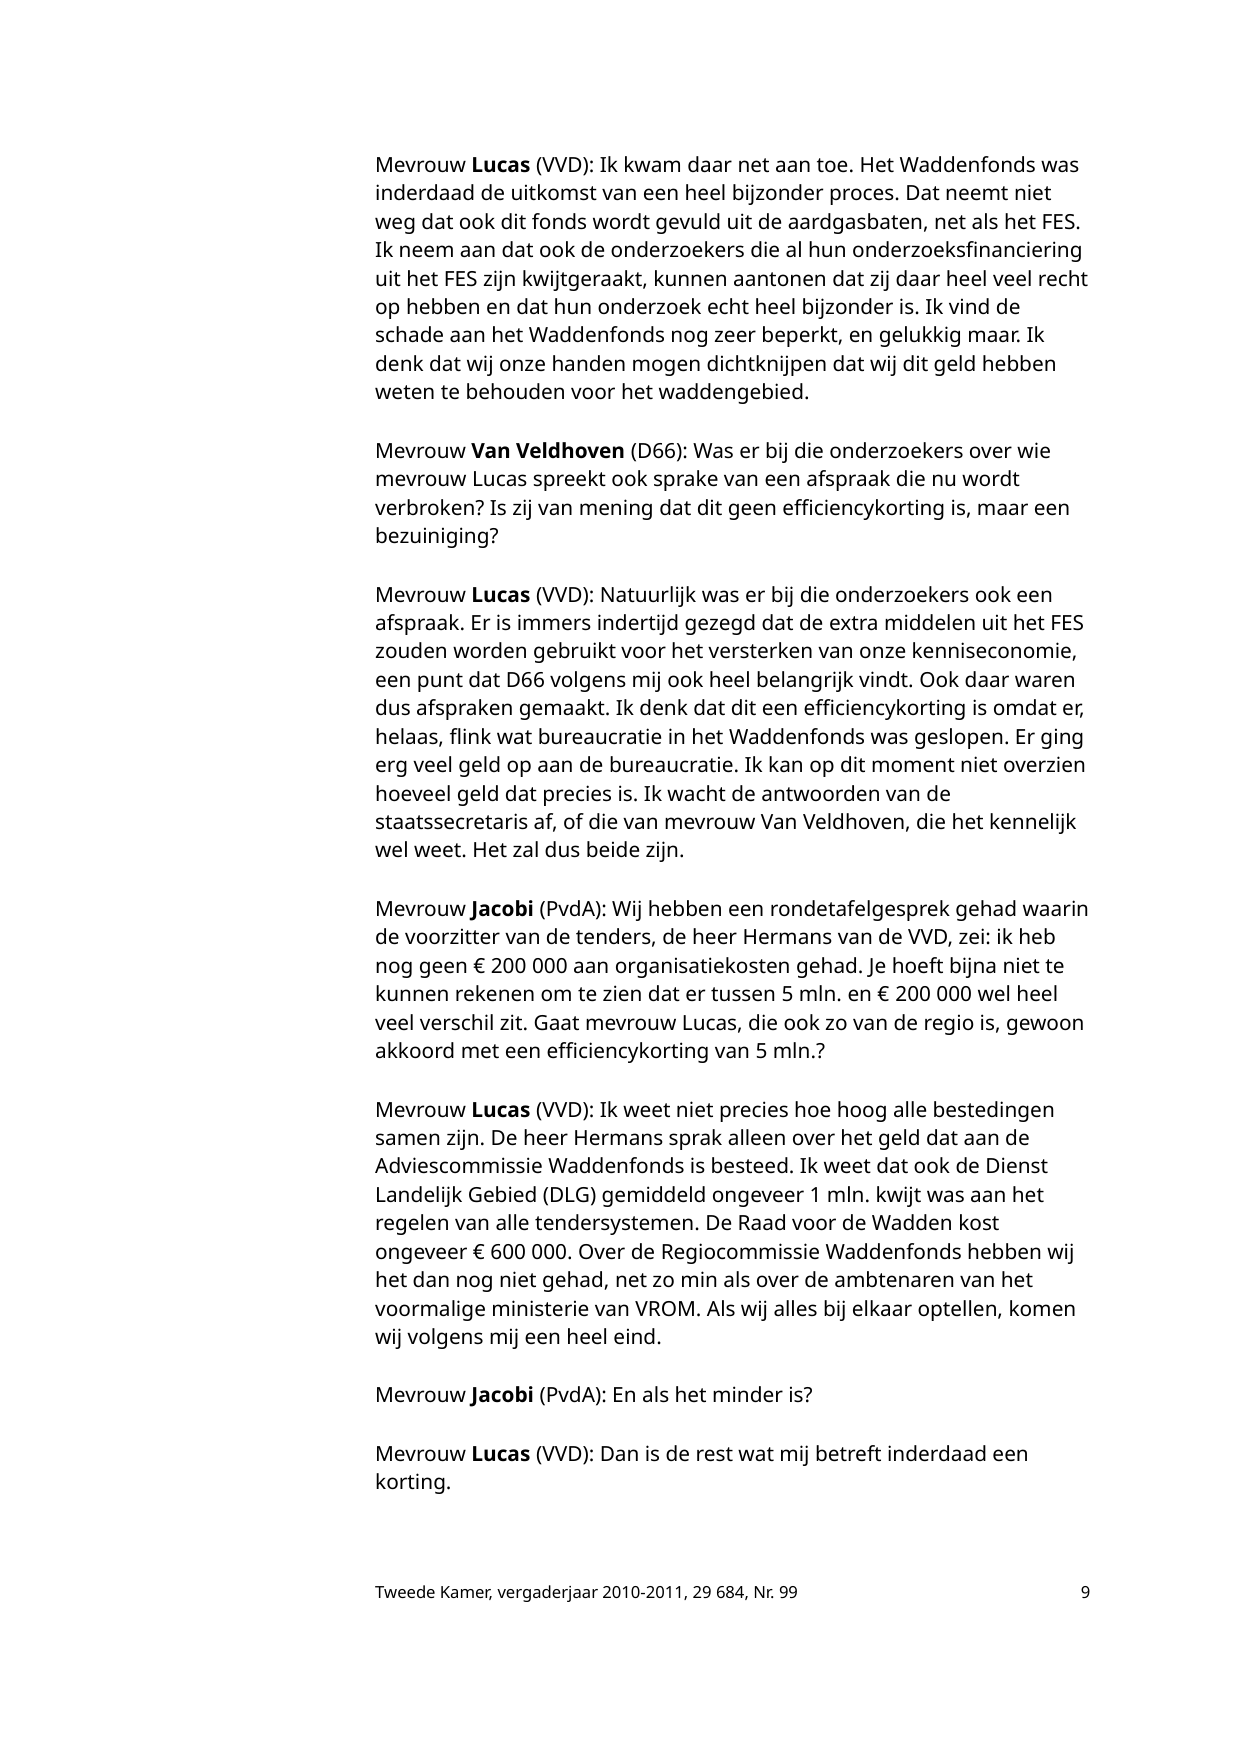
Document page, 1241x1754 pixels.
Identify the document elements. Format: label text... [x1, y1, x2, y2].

text Mevrouw Jacobi (PvdA): En als het minder is? [375, 1381, 1090, 1409]
text Mevrouw Lucas (VVD): Dan is de rest wat mij betreft inderdaad een korting. [375, 1439, 1090, 1496]
text Mevrouw Jacobi (PvdA): Wij hebben een rondetafelgesprek gehad waarin de voorzitter van de tenders, de heer Hermans van de VVD, zei: ik heb nog geen € 200 000 aan organisatiekosten gehad. Je hoeft bijna niet te kunnen rekenen om te zien dat er tussen 5 mln. en € 200 000 wel heel veel verschil zit. Gaat mevrouw Lucas, die ook zo van de regio is, gewoon akkoord met een efficiencykorting van 5 mln.? [375, 894, 1090, 1065]
text Mevrouw Lucas (VVD): Natuurlijk was er bij die onderzoekers ook een afspraak. Er is immers indertijd gezegd dat de extra middelen uit het FES zouden worden gebruikt voor het versterken van onze kenniseconomie, een punt dat D66 volgens mij ook heel belangrijk vindt. Ook daar waren dus afspraken gemaakt. Ik denk dat dit een efficiencykorting is omdat er, helaas, flink wat bureaucratie in het Waddenfonds was geslopen. Er ging erg veel geld op aan de bureaucratie. Ik kan op dit moment niet overzien hoeveel geld dat precies is. Ik wacht de antwoorden van de staatssecretaris af, of die van mevrouw Van Veldhoven, die het kennelijk wel weet. Het zal dus beide zijn. [375, 580, 1090, 864]
text Mevrouw Lucas (VVD): Ik kwam daar net aan toe. Het Waddenfonds was inderdaad de uitkomst van een heel bijzonder proces. Dat neemt niet weg dat ook dit fonds wordt gevuld uit de aardgasbaten, net als het FES. Ik neem aan dat ook de onderzoekers die al hun onderzoeksfinanciering uit het FES zijn kwijtgeraakt, kunnen aantonen dat zij daar heel veel recht op hebben en dat hun onderzoek echt heel bijzonder is. Ik vind de schade aan het Waddenfonds nog zeer beperkt, en gelukkig maar. Ik denk dat wij onze handen mogen dichtknijpen dat wij dit geld hebben weten te behouden voor het waddengebied. [375, 150, 1090, 406]
text Mevrouw Lucas (VVD): Ik weet niet precies hoe hoog alle bestedingen samen zijn. De heer Hermans sprak alleen over het geld dat aan de Adviescommissie Waddenfonds is besteed. Ik weet dat ook de Dienst Landelijk Gebied (DLG) gemiddeld ongeveer 1 mln. kwijt was aan het regelen van alle tendersystemen. De Raad voor de Wadden kost ongeveer € 600 000. Over de Regiocommissie Waddenfonds hebben wij het dan nog niet gehad, net zo min als over de ambtenaren van het voormalige ministerie van VROM. Als wij alles bij elkaar optellen, komen wij volgens mij een heel eind. [375, 1095, 1090, 1351]
text Mevrouw Van Veldhoven (D66): Was er bij die onderzoekers over wie mevrouw Lucas spreekt ook sprake van een afspraak die nu wordt verbroken? Is zij van mening dat dit geen efficiencykorting is, maar een bezuiniging? [375, 436, 1090, 550]
